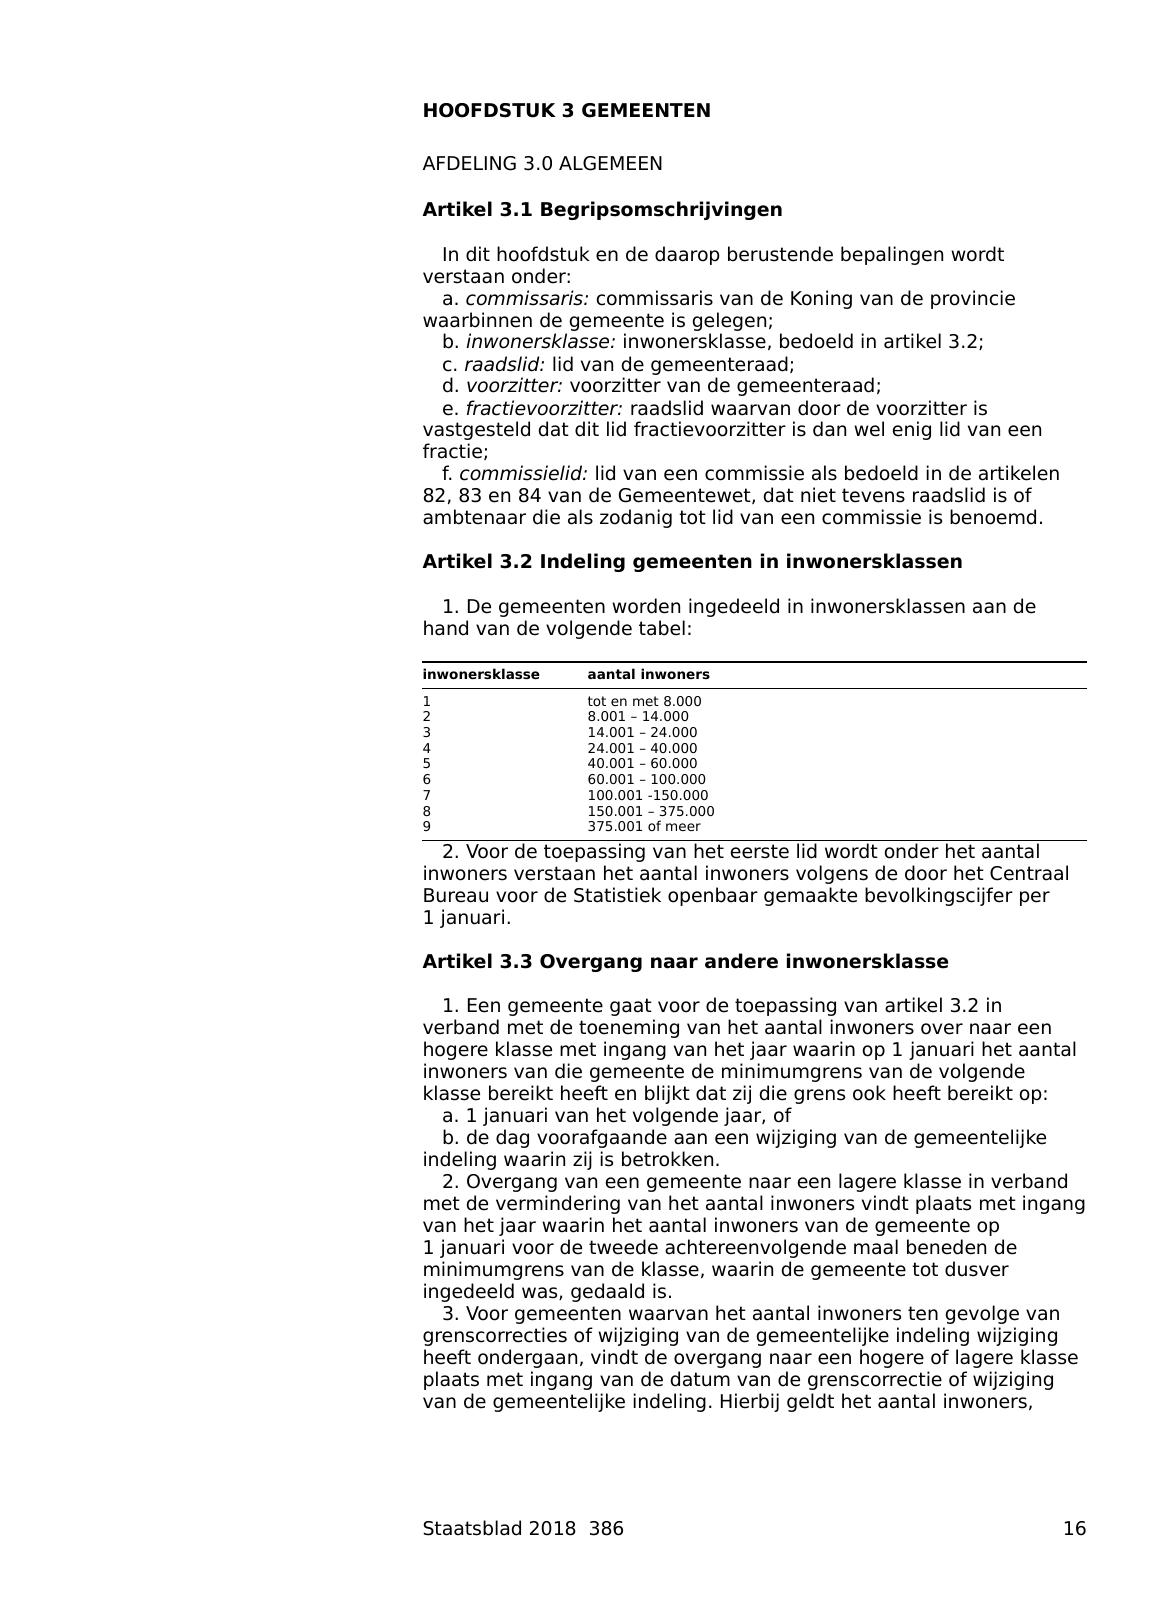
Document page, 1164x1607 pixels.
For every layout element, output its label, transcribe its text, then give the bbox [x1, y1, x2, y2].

text 1. Een gemeente gaat voor de toepassing van artikel 3.2 in verband met de toeneming van het aantal inwoners over naar een hogere klasse met ingang van het jaar waarin op 1 januari het aantal inwoners van die gemeente de minimumgrens van de volgende klasse bereikt heeft en blijkt dat zij die grens ook heeft bereikt op: [422, 995, 1087, 1105]
table_cell 375.001 of meer [581, 819, 1087, 839]
table_cell 7 [422, 788, 581, 803]
text b. inwonersklasse: inwonersklasse, bedoeld in artikel 3.2; [422, 331, 1087, 353]
text a. commissaris: commissaris van de Koning van de provincie waarbinnen de gemeente is gelegen; [422, 287, 1087, 331]
subtitle AFDELING 3.0 ALGEMEEN [422, 152, 1087, 174]
text In dit hoofdstuk en de daarop berustende bepalingen wordt verstaan onder: [422, 243, 1087, 287]
table_cell 1 [422, 689, 581, 709]
table_cell 60.001 – 100.000 [581, 772, 1087, 788]
table_cell 6 [422, 772, 581, 788]
table_cell 8.001 – 14.000 [581, 709, 1087, 725]
text e. fractievoorzitter: raadslid waarvan door de voorzitter is vastgesteld dat dit lid fractievoorzitter is dan wel enig lid van een fractie; [422, 397, 1087, 463]
table_cell tot en met 8.000 [581, 689, 1087, 709]
text a. 1 januari van het volgende jaar, of [422, 1105, 1087, 1127]
table_cell 8 [422, 804, 581, 819]
text f. commissielid: lid van een commissie als bedoeld in de artikelen 82, 83 en 84 van de Gemeentewet, dat niet tevens raadslid is of ambtenaar die als zodanig tot lid van een commissie is benoemd. [422, 463, 1087, 529]
subtitle HOOFDSTUK 3 GEMEENTEN [422, 100, 1087, 122]
table_cell 3 [422, 725, 581, 741]
text 2. Overgang van een gemeente naar een lagere klasse in verband met de vermindering van het aantal inwoners vindt plaats met ingang van het jaar waarin het aantal inwoners van de gemeente op 1 januari voor de tweede achtereenvolgende maal beneden de minimumgrens van de klasse, waarin de gemeente tot dusver ingedeeld was, gedaald is. [422, 1171, 1087, 1303]
table_cell 5 [422, 756, 581, 772]
text 3. Voor gemeenten waarvan het aantal inwoners ten gevolge van grenscorrecties of wijziging van de gemeentelijke indeling wijziging heeft ondergaan, vindt de overgang naar een hogere of lagere klasse plaats met ingang van de datum van de grenscorrectie of wijziging van de gemeentelijke indeling. Hierbij geldt het aantal inwoners, [422, 1303, 1087, 1412]
text c. raadslid: lid van de gemeenteraad; [422, 353, 1087, 375]
table_cell 150.001 – 375.000 [581, 804, 1087, 819]
table_header inwonersklasse [422, 663, 581, 688]
text 2. Voor de toepassing van het eerste lid wordt onder het aantal inwoners verstaan het aantal inwoners volgens de door het Centraal Bureau voor de Statistiek openbaar gemaakte bevolkingscijfer per 1 januari. [422, 841, 1087, 928]
table_cell 40.001 – 60.000 [581, 756, 1087, 772]
text b. de dag voorafgaande aan een wijziging van de gemeentelijke indeling waarin zij is betrokken. [422, 1127, 1087, 1171]
table_cell 4 [422, 741, 581, 756]
subtitle Artikel 3.1 Begripsomschrijvingen [422, 199, 1087, 221]
table_cell 100.001 -150.000 [581, 788, 1087, 803]
table_cell 2 [422, 709, 581, 725]
subtitle Artikel 3.2 Indeling gemeenten in inwonersklassen [422, 551, 1087, 573]
table_header aantal inwoners [581, 663, 1087, 688]
text d. voorzitter: voorzitter van de gemeenteraad; [422, 375, 1087, 397]
text 1. De gemeenten worden ingedeeld in inwonersklassen aan de hand van de volgende tabel: [422, 596, 1087, 639]
table_cell 14.001 – 24.000 [581, 725, 1087, 741]
subtitle Artikel 3.3 Overgang naar andere inwonersklasse [422, 951, 1087, 973]
table_cell 24.001 – 40.000 [581, 741, 1087, 756]
table_cell 9 [422, 819, 581, 839]
